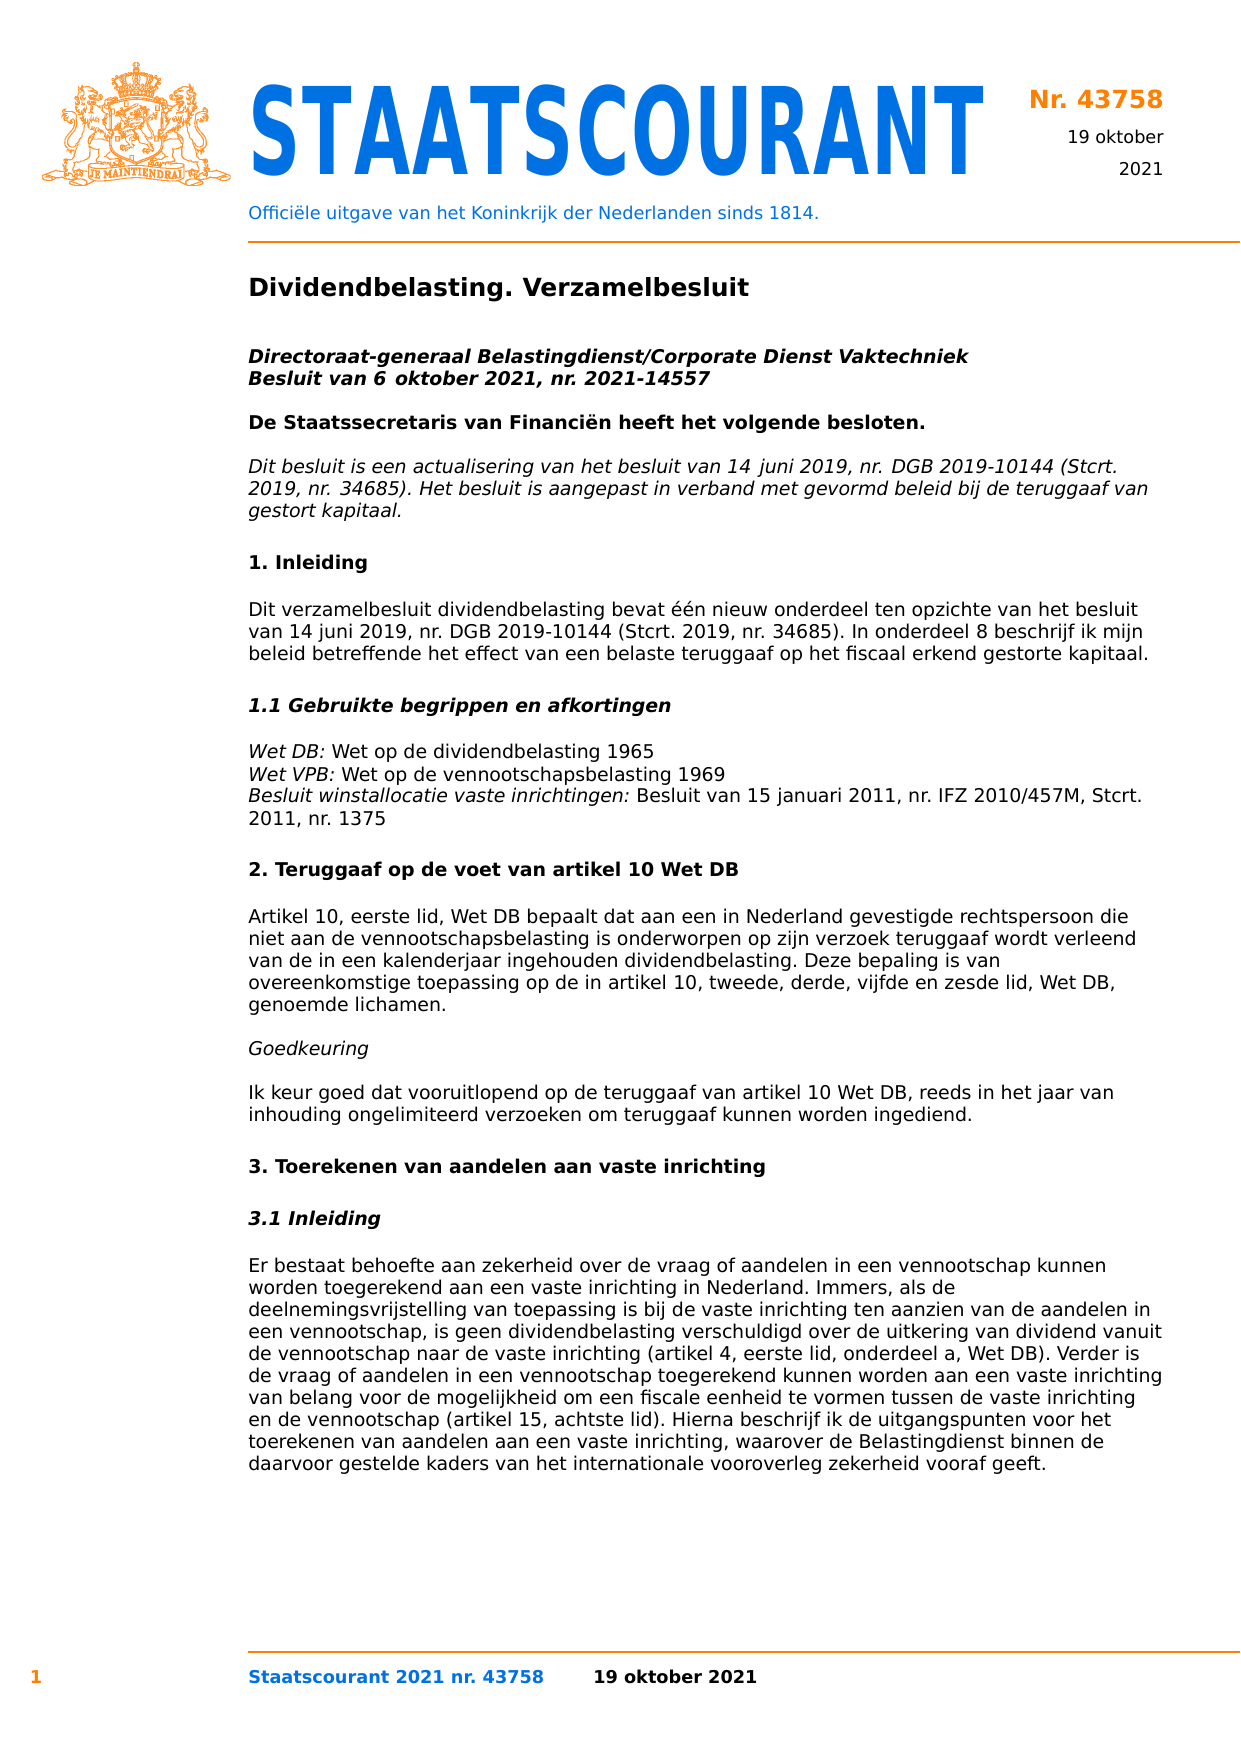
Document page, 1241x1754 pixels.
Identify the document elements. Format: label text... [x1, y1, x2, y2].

table_header STAATSCOURANT [248, 62, 998, 203]
text Ik keur goed dat vooruitlopend op de teruggaaf van artikel 10 Wet DB, reeds in het jaar van inhouding ongelimiteerd verzoeken om teruggaaf kunnen worden ingediend. [248, 1082, 1163, 1126]
text De Staatssecretaris van Financiën heeft het volgende besloten. [248, 412, 1163, 434]
subtitle 3.1 Inleiding [248, 1208, 1163, 1230]
text Dit verzamelbesluit dividendbelasting bevat één nieuw onderdeel ten opzichte van het besluit van 14 juni 2019, nr. DGB 2019-10144 (Stcrt. 2019, nr. 34685). In onderdeel 8 beschrijf ik mijn beleid betreffende het effect van een belaste teruggaaf op het fiscaal erkend gestorte kapitaal. [248, 598, 1163, 664]
table_header [25, 62, 248, 241]
subtitle Dividendbelasting. Verzamelbesluit [248, 273, 1163, 302]
text Dit besluit is een actualisering van het besluit van 14 juni 2019, nr. DGB 2019-10144 (Stcrt. 2019, nr. 34685). Het besluit is aangepast in verband met gevormd beleid bij de teruggaaf van gestort kapitaal. [248, 456, 1163, 522]
text Er bestaat behoefte aan zekerheid over de vraag of aandelen in een vennootschap kunnen worden toegerekend aan een vaste inrichting in Nederland. Immers, als de deelnemingsvrijstelling van toepassing is bij de vaste inrichting ten aanzien van de aandelen in een vennootschap, is geen dividendbelasting verschuldigd over de uitkering van dividend vanuit de vennootschap naar de vaste inrichting (artikel 4, eerste lid, onderdeel a, Wet DB). Verder is de vraag of aandelen in een vennootschap toegerekend kunnen worden aan een vaste inrichting van belang voor de mogelijkheid om een fiscale eenheid te vormen tussen de vaste inrichting en de vennootschap (artikel 15, achtste lid). Hierna beschrijf ik de uitgangspunten voor het toerekenen van aandelen aan een vaste inrichting, waarover de Belastingdienst binnen de daarvoor gestelde kaders van het internationale vooroverleg zekerheid vooraf geeft. [248, 1255, 1163, 1475]
table_cell Officiële uitgave van het Koninkrijk der Nederlanden sinds 1814. [248, 203, 1240, 241]
text Besluit van 6 oktober 2021, nr. 2021-14557 [248, 368, 1163, 390]
text Besluit winstallocatie vaste inrichtingen: Besluit van 15 januari 2011, nr. IFZ 2010/457M, Stcrt. 2011, nr. 1375 [248, 785, 1163, 829]
text Wet VPB: Wet op de vennootschapsbelasting 1969 [248, 763, 1163, 785]
subtitle 2. Teruggaaf op de voet van artikel 10 Wet DB [248, 859, 1163, 881]
table_cell 19 oktober [998, 121, 1240, 153]
table_header Nr. 43758 [998, 62, 1240, 121]
table_cell 2021 [998, 153, 1240, 203]
text Wet DB: Wet op de dividendbelasting 1965 [248, 741, 1163, 763]
subtitle Goedkeuring [248, 1038, 1163, 1060]
subtitle 3. Toerekenen van aandelen aan vaste inrichting [248, 1156, 1163, 1178]
text Directoraat-generaal Belastingdienst/Corporate Dienst Vaktechniek [248, 346, 1163, 368]
picture [41, 62, 231, 186]
subtitle 1.1 Gebruikte begrippen en afkortingen [248, 694, 1163, 716]
text Artikel 10, eerste lid, Wet DB bepaalt dat aan een in Nederland gevestigde rechtspersoon die niet aan de vennootschapsbelasting is onderworpen op zijn verzoek teruggaaf wordt verleend van de in een kalenderjaar ingehouden dividendbelasting. Deze bepaling is van overeenkomstige toepassing op de in artikel 10, tweede, derde, vijfde en zesde lid, Wet DB, genoemde lichamen. [248, 906, 1163, 1016]
subtitle 1. Inleiding [248, 552, 1163, 573]
